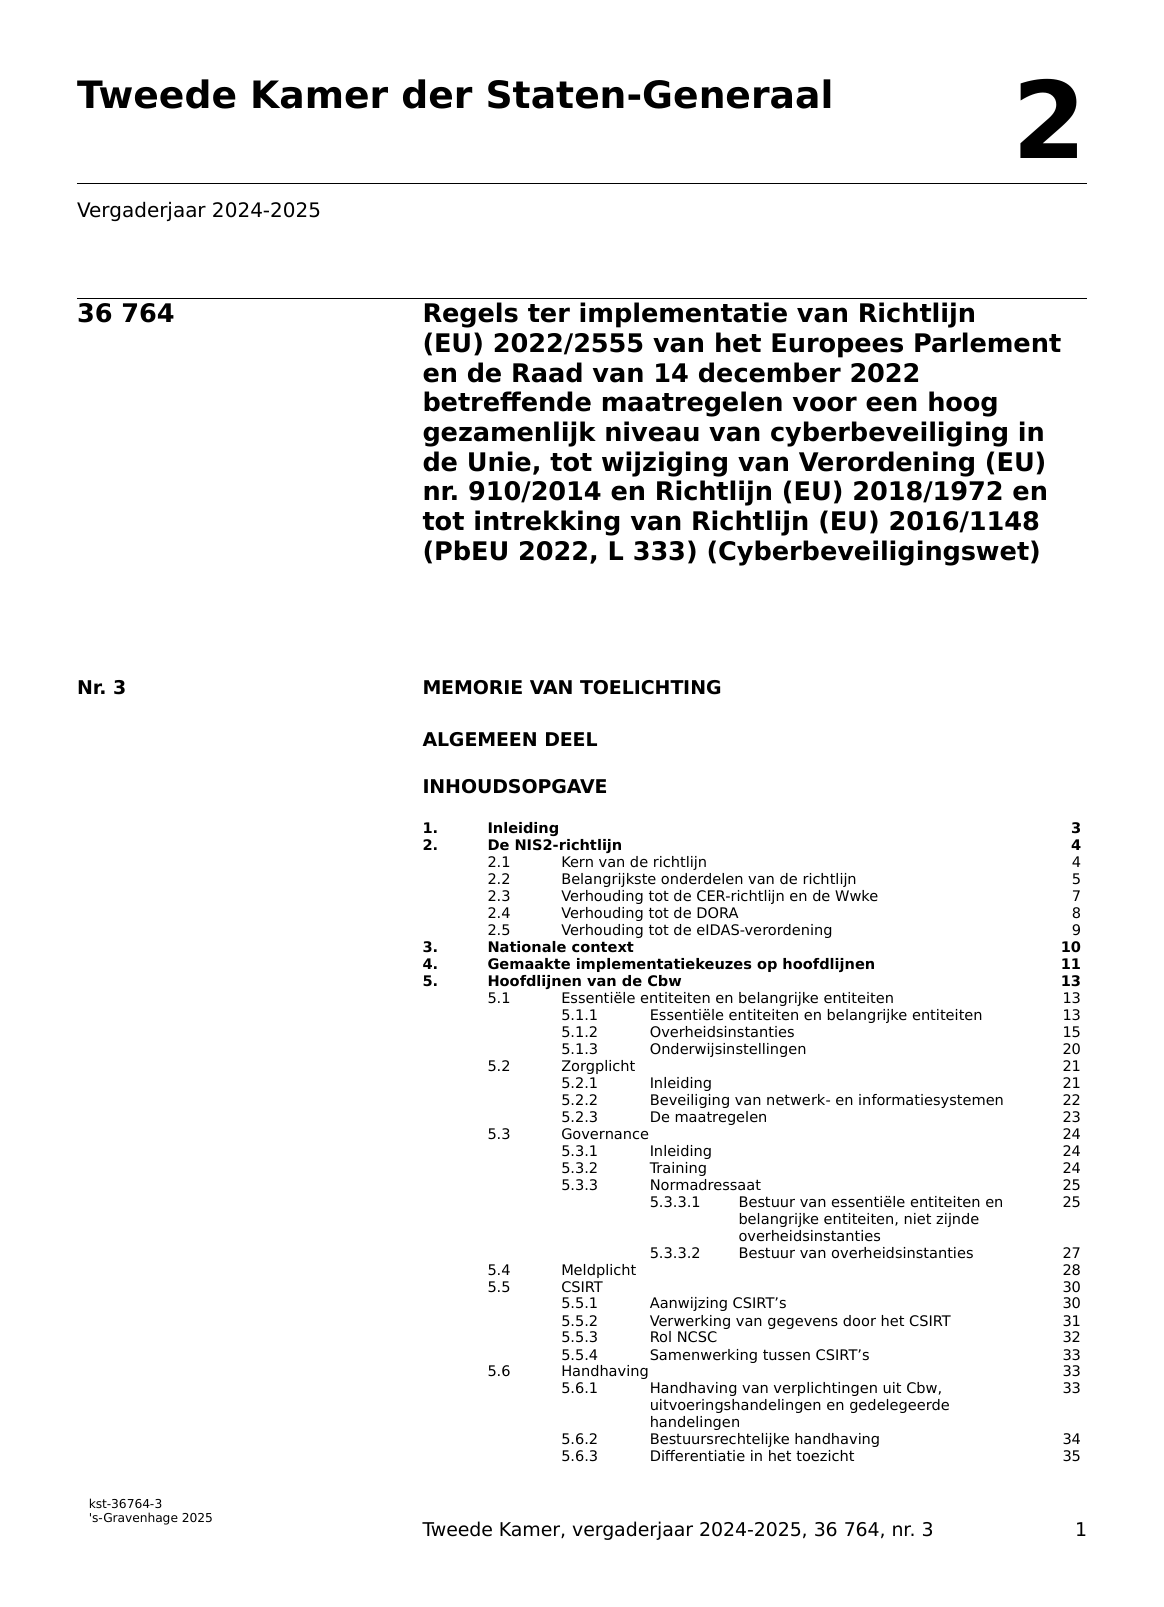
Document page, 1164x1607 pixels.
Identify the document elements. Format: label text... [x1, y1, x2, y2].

table_cell [422, 1092, 481, 1109]
table_cell [481, 1431, 555, 1448]
table_cell De NIS2-richtlijn [481, 837, 1013, 854]
table_cell Normadressaat [644, 1177, 1013, 1193]
table_cell 5.3.3.1 [644, 1194, 732, 1244]
table_cell 13 [1013, 990, 1087, 1007]
table_cell 23 [1013, 1109, 1087, 1126]
table_cell Belangrijkste onderdelen van de richtlijn [555, 871, 1013, 888]
table_cell Meldplicht [555, 1261, 1013, 1278]
table_cell [422, 1346, 481, 1363]
table_cell 33 [1013, 1363, 1087, 1380]
text 's-Gravenhage 2025 [88, 1511, 323, 1525]
table_cell [555, 1194, 644, 1244]
table_cell 13 [1013, 1007, 1087, 1024]
table_cell 5.3.1 [555, 1143, 644, 1159]
table_cell 5.2.3 [555, 1109, 644, 1126]
table_cell [481, 1160, 555, 1177]
table_cell Bestuur van overheidsinstanties [732, 1245, 1013, 1261]
table_cell [422, 905, 481, 922]
table_cell [481, 1041, 555, 1058]
subtitle Nr. 3 MEMORIE VAN TOELICHTING [77, 677, 1087, 699]
table_cell [422, 1245, 481, 1261]
subtitle ALGEMEEN DEEL [422, 729, 1087, 751]
table_cell Onderwijsinstellingen [644, 1041, 1013, 1058]
table_cell [422, 1380, 481, 1431]
table_cell 5.6 [481, 1363, 555, 1380]
table_cell 5.1.2 [555, 1024, 644, 1041]
table_cell 21 [1013, 1058, 1087, 1075]
table_cell 2.2 [481, 871, 555, 888]
table_cell 2.5 [481, 922, 555, 939]
table_cell Verhouding tot de eIDAS-verordening [555, 922, 1013, 939]
table_cell 10 [1013, 939, 1087, 956]
table_cell 21 [1013, 1075, 1087, 1092]
table_cell 33 [1013, 1380, 1087, 1431]
table_cell 5.5 [481, 1279, 555, 1295]
table_cell Inleiding [644, 1075, 1013, 1092]
table_header 3 [1013, 820, 1087, 837]
table_cell [422, 1109, 481, 1126]
table_cell Nationale context [481, 939, 1013, 956]
table_cell 24 [1013, 1143, 1087, 1159]
table_cell [422, 1261, 481, 1278]
table_cell Kern van de richtlijn [555, 854, 1013, 871]
table_cell [555, 1245, 644, 1261]
table_cell 5.1 [481, 990, 555, 1007]
table_cell 5.5.3 [555, 1329, 644, 1346]
table_cell Differentiatie in het toezicht [644, 1448, 1013, 1465]
table_cell [481, 1346, 555, 1363]
table_cell 22 [1013, 1092, 1087, 1109]
table_cell Rol NCSC [644, 1329, 1013, 1346]
table_cell [481, 1092, 555, 1109]
table_cell Verwerking van gegevens door het CSIRT [644, 1313, 1013, 1329]
table_cell 5.3.3 [555, 1177, 644, 1193]
table_cell [481, 1380, 555, 1431]
table_cell 2.1 [481, 854, 555, 871]
table_cell [481, 1143, 555, 1159]
table_cell Essentiële entiteiten en belangrijke entiteiten [644, 1007, 1013, 1024]
table_cell [422, 1041, 481, 1058]
table_cell [481, 1245, 555, 1261]
table_cell 5.6.1 [555, 1380, 644, 1431]
table_cell Vergaderjaar 2024-2025 [77, 184, 1087, 298]
table_cell 5.5.1 [555, 1295, 644, 1312]
table_cell [481, 1194, 555, 1244]
subtitle INHOUDSOPGAVE [422, 776, 1087, 798]
table_cell 28 [1013, 1261, 1087, 1278]
table_cell [422, 1431, 481, 1448]
table_cell Handhaving [555, 1363, 1013, 1380]
table_cell [422, 1295, 481, 1312]
table_cell 5.6.2 [555, 1431, 644, 1448]
table_cell [481, 1109, 555, 1126]
table_cell [481, 1007, 555, 1024]
table_cell [422, 922, 481, 939]
table_cell 5.4 [481, 1261, 555, 1278]
table_cell 30 [1013, 1295, 1087, 1312]
table_cell 5.3 [481, 1126, 555, 1143]
table_cell [422, 1075, 481, 1092]
table_cell Handhaving van verplichtingen uit Cbw, uitvoeringshandelingen en gedelegeerde handelingen [644, 1380, 1013, 1431]
table_cell [422, 1160, 481, 1177]
table_cell [422, 1007, 481, 1024]
table_cell 27 [1013, 1245, 1087, 1261]
table_cell [481, 1329, 555, 1346]
table_cell [422, 854, 481, 871]
table_cell 24 [1013, 1126, 1087, 1143]
table_cell 5.2.1 [555, 1075, 644, 1092]
table_cell Governance [555, 1126, 1013, 1143]
table_cell [481, 1295, 555, 1312]
table_cell 11 [1013, 956, 1087, 973]
table_cell Zorgplicht [555, 1058, 1013, 1075]
table_cell 5.1.1 [555, 1007, 644, 1024]
table_cell 5.2.2 [555, 1092, 644, 1109]
table_cell De maatregelen [644, 1109, 1013, 1126]
table_cell Gemaakte implementatiekeuzes op hoofdlijnen [481, 956, 1013, 973]
table_header 2 [886, 59, 1087, 183]
table_cell [422, 1143, 481, 1159]
table_cell 35 [1013, 1448, 1087, 1465]
subtitle 36 764 Regels ter implementatie van Richtlijn (EU) 2022/2555 van het Europees Parlement en de Raad van 14 december 2022 betreffende maatregelen voor een hoog gezamenlijk niveau van cyberbeveiliging in de Unie, tot wijziging van Verordening (EU) nr. 910/2014 en Richtlijn (EU) 2018/1972 en tot intrekking van Richtlijn (EU) 2016/1148 (PbEU 2022, L 333) (Cyberbeveiligingswet) [77, 299, 1087, 566]
table_cell 4. [422, 956, 481, 973]
table_cell Beveiliging van netwerk- en informatiesystemen [644, 1092, 1013, 1109]
table_cell 25 [1013, 1177, 1087, 1193]
table_header 1. [422, 820, 481, 837]
table_cell 30 [1013, 1279, 1087, 1295]
table_cell [422, 1126, 481, 1143]
table_cell 9 [1013, 922, 1087, 939]
table_cell 31 [1013, 1313, 1087, 1329]
table_cell 5.3.2 [555, 1160, 644, 1177]
table_cell [422, 1194, 481, 1244]
table_cell [422, 1024, 481, 1041]
table_cell Verhouding tot de CER-richtlijn en de Wwke [555, 888, 1013, 905]
table_cell [481, 1313, 555, 1329]
table_cell 20 [1013, 1041, 1087, 1058]
table_cell 7 [1013, 888, 1087, 905]
table_cell [481, 1024, 555, 1041]
table_cell Samenwerking tussen CSIRT’s [644, 1346, 1013, 1363]
table_cell [481, 1448, 555, 1465]
table_cell 5.3.3.2 [644, 1245, 732, 1261]
table_cell CSIRT [555, 1279, 1013, 1295]
table_cell 2.3 [481, 888, 555, 905]
table_cell Bestuursrechtelijke handhaving [644, 1431, 1013, 1448]
table_cell Bestuur van essentiële entiteiten en belangrijke entiteiten, niet zijnde overheidsinstanties [732, 1194, 1013, 1244]
table_cell Training [644, 1160, 1013, 1177]
table_cell 25 [1013, 1194, 1087, 1244]
table_header Tweede Kamer der Staten-Generaal [77, 59, 886, 183]
table_cell 5.6.3 [555, 1448, 644, 1465]
text kst-36764-3 [88, 1497, 323, 1511]
table_cell 33 [1013, 1346, 1087, 1363]
table_cell 4 [1013, 854, 1087, 871]
table_cell [481, 1177, 555, 1193]
table_cell Hoofdlijnen van de Cbw [481, 973, 1013, 990]
table_cell 34 [1013, 1431, 1087, 1448]
table_cell [422, 1329, 481, 1346]
table_cell 2. [422, 837, 481, 854]
table_cell 5.5.2 [555, 1313, 644, 1329]
table_cell Essentiële entiteiten en belangrijke entiteiten [555, 990, 1013, 1007]
table_cell Inleiding [644, 1143, 1013, 1159]
table_cell 5.5.4 [555, 1346, 644, 1363]
table_cell 32 [1013, 1329, 1087, 1346]
table_cell [422, 1279, 481, 1295]
table_cell [422, 871, 481, 888]
table_cell 15 [1013, 1024, 1087, 1041]
table_cell [422, 1448, 481, 1465]
table_cell 3. [422, 939, 481, 956]
table_cell 5.2 [481, 1058, 555, 1075]
table_cell 13 [1013, 973, 1087, 990]
table_cell 8 [1013, 905, 1087, 922]
table_cell 5 [1013, 871, 1087, 888]
table_cell [422, 1177, 481, 1193]
table_cell Overheidsinstanties [644, 1024, 1013, 1041]
table_cell Aanwijzing CSIRT’s [644, 1295, 1013, 1312]
table_cell Verhouding tot de DORA [555, 905, 1013, 922]
table_header Inleiding [481, 820, 1013, 837]
table_cell [481, 1075, 555, 1092]
table_cell 24 [1013, 1160, 1087, 1177]
table_cell 4 [1013, 837, 1087, 854]
table_cell [422, 1313, 481, 1329]
table_cell 5. [422, 973, 481, 990]
table_cell [422, 1058, 481, 1075]
table_cell 2.4 [481, 905, 555, 922]
table_cell [422, 888, 481, 905]
table_cell [422, 1363, 481, 1380]
table_cell [422, 990, 481, 1007]
table_cell 5.1.3 [555, 1041, 644, 1058]
